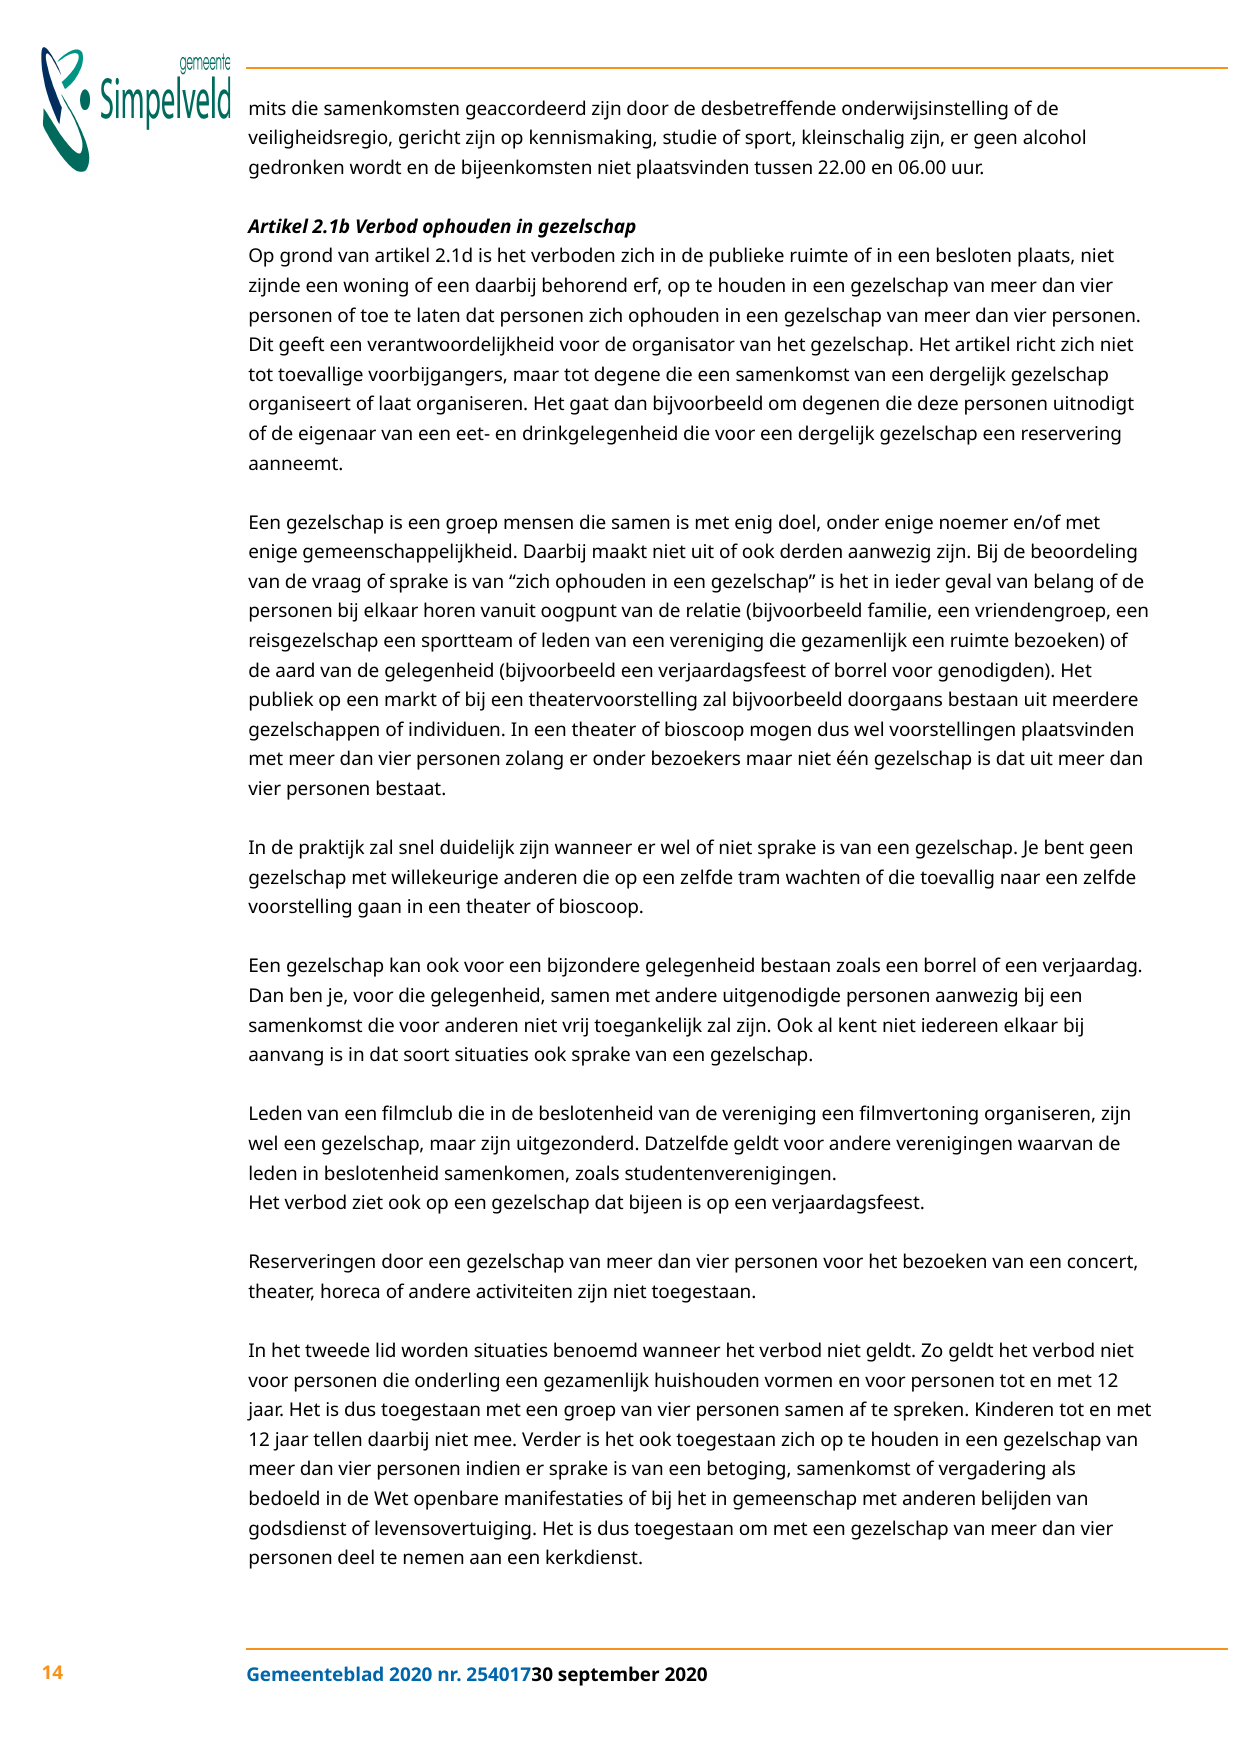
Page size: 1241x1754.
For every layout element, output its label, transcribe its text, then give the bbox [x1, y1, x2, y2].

text Leden van een filmclub die in de beslotenheid van de vereniging een filmvertoning organiseren, zijn wel een gezelschap, maar zijn uitgezonderd. Datzelfde geldt voor andere verenigingen waarvan de leden in beslotenheid samenkomen, zoals studentenverenigingen. [248, 1101, 1152, 1186]
text Op grond van artikel 2.1d is het verboden zich in de publieke ruimte of in een besloten plaats, niet zijnde een woning of een daarbij behorend erf, op te houden in een gezelschap van meer dan vier personen of toe te laten dat personen zich ophouden in een gezelschap van meer dan vier personen. Dit geeft een verantwoordelijkheid voor de organisator van het gezelschap. Het artikel richt zich niet tot toevallige voorbijgangers, maar tot degene die een samenkomst van een dergelijk gezelschap organiseert of laat organiseren. Het gaat dan bijvoorbeeld om degenen die deze personen uitnodigt of de eigenaar van een eet- en drinkgelegenheid die voor een dergelijk gezelschap een reservering aanneemt. [248, 243, 1152, 476]
text Het verbod ziet ook op een gezelschap dat bijeen is op een verjaardagsfeest. [248, 1189, 1152, 1215]
text mits die samenkomsten geaccordeerd zijn door de desbetreffende onderwijsinstelling of de veiligheidsregio, gericht zijn op kennismaking, studie of sport, kleinschalig zijn, er geen alcohol gedronken wordt en de bijeenkomsten niet plaatsvinden tussen 22.00 en 06.00 uur. [248, 95, 1152, 180]
text In het tweede lid worden situaties benoemd wanneer het verbod niet geldt. Zo geldt het verbod niet voor personen die onderling een gezamenlijk huishouden vormen en voor personen tot en met 12 jaar. Het is dus toegestaan met een groep van vier personen samen af te spreken. Kinderen tot en met 12 jaar tellen daarbij niet mee. Verder is het ook toegestaan zich op te houden in een gezelschap van meer dan vier personen indien er sprake is van een betoging, samenkomst of vergadering als bedoeld in de Wet openbare manifestaties of bij het in gemeenschap met anderen belijden van godsdienst of levensovertuiging. Het is dus toegestaan om met een gezelschap van meer dan vier personen deel te nemen aan een kerkdienst. [248, 1337, 1152, 1570]
picture [41, 47, 231, 172]
text Reserveringen door een gezelschap van meer dan vier personen voor het bezoeken van een concert, theater, horeca of andere activiteiten zijn niet toegestaan. [248, 1248, 1152, 1304]
text In de praktijk zal snel duidelijk zijn wanneer er wel of niet sprake is van een gezelschap. Je bent geen gezelschap met willekeurige anderen die op een zelfde tram wachten of die toevallig naar een zelfde voorstelling gaan in een theater of bioscoop. [248, 834, 1152, 919]
text Een gezelschap kan ook voor een bijzondere gelegenheid bestaan zoals een borrel of een verjaardag. Dan ben je, voor die gelegenheid, samen met andere uitgenodigde personen aanwezig bij een samenkomst die voor anderen niet vrij toegankelijk zal zijn. Ook al kent niet iedereen elkaar bij aanvang is in dat soort situaties ook sprake van een gezelschap. [248, 953, 1152, 1067]
text Een gezelschap is een groep mensen die samen is met enig doel, onder enige noemer en/of met enige gemeenschappelijkheid. Daarbij maakt niet uit of ook derden aanwezig zijn. Bij de beoordeling van de vraag of sprake is van “zich ophouden in een gezelschap” is het in ieder geval van belang of de personen bij elkaar horen vanuit oogpunt van de relatie (bijvoorbeeld familie, een vriendengroep, een reisgezelschap een sportteam of leden van een vereniging die gezamenlijk een ruimte bezoeken) of de aard van de gelegenheid (bijvoorbeeld een verjaardagsfeest of borrel voor genodigden). Het publiek op een markt of bij een theatervoorstelling zal bijvoorbeeld doorgaans bestaan uit meerdere gezelschappen of individuen. In een theater of bioscoop mogen dus wel voorstellingen plaatsvinden met meer dan vier personen zolang er onder bezoekers maar niet één gezelschap is dat uit meer dan vier personen bestaat. [248, 509, 1152, 801]
text Artikel 2.1b Verbod ophouden in gezelschap [248, 213, 1152, 239]
